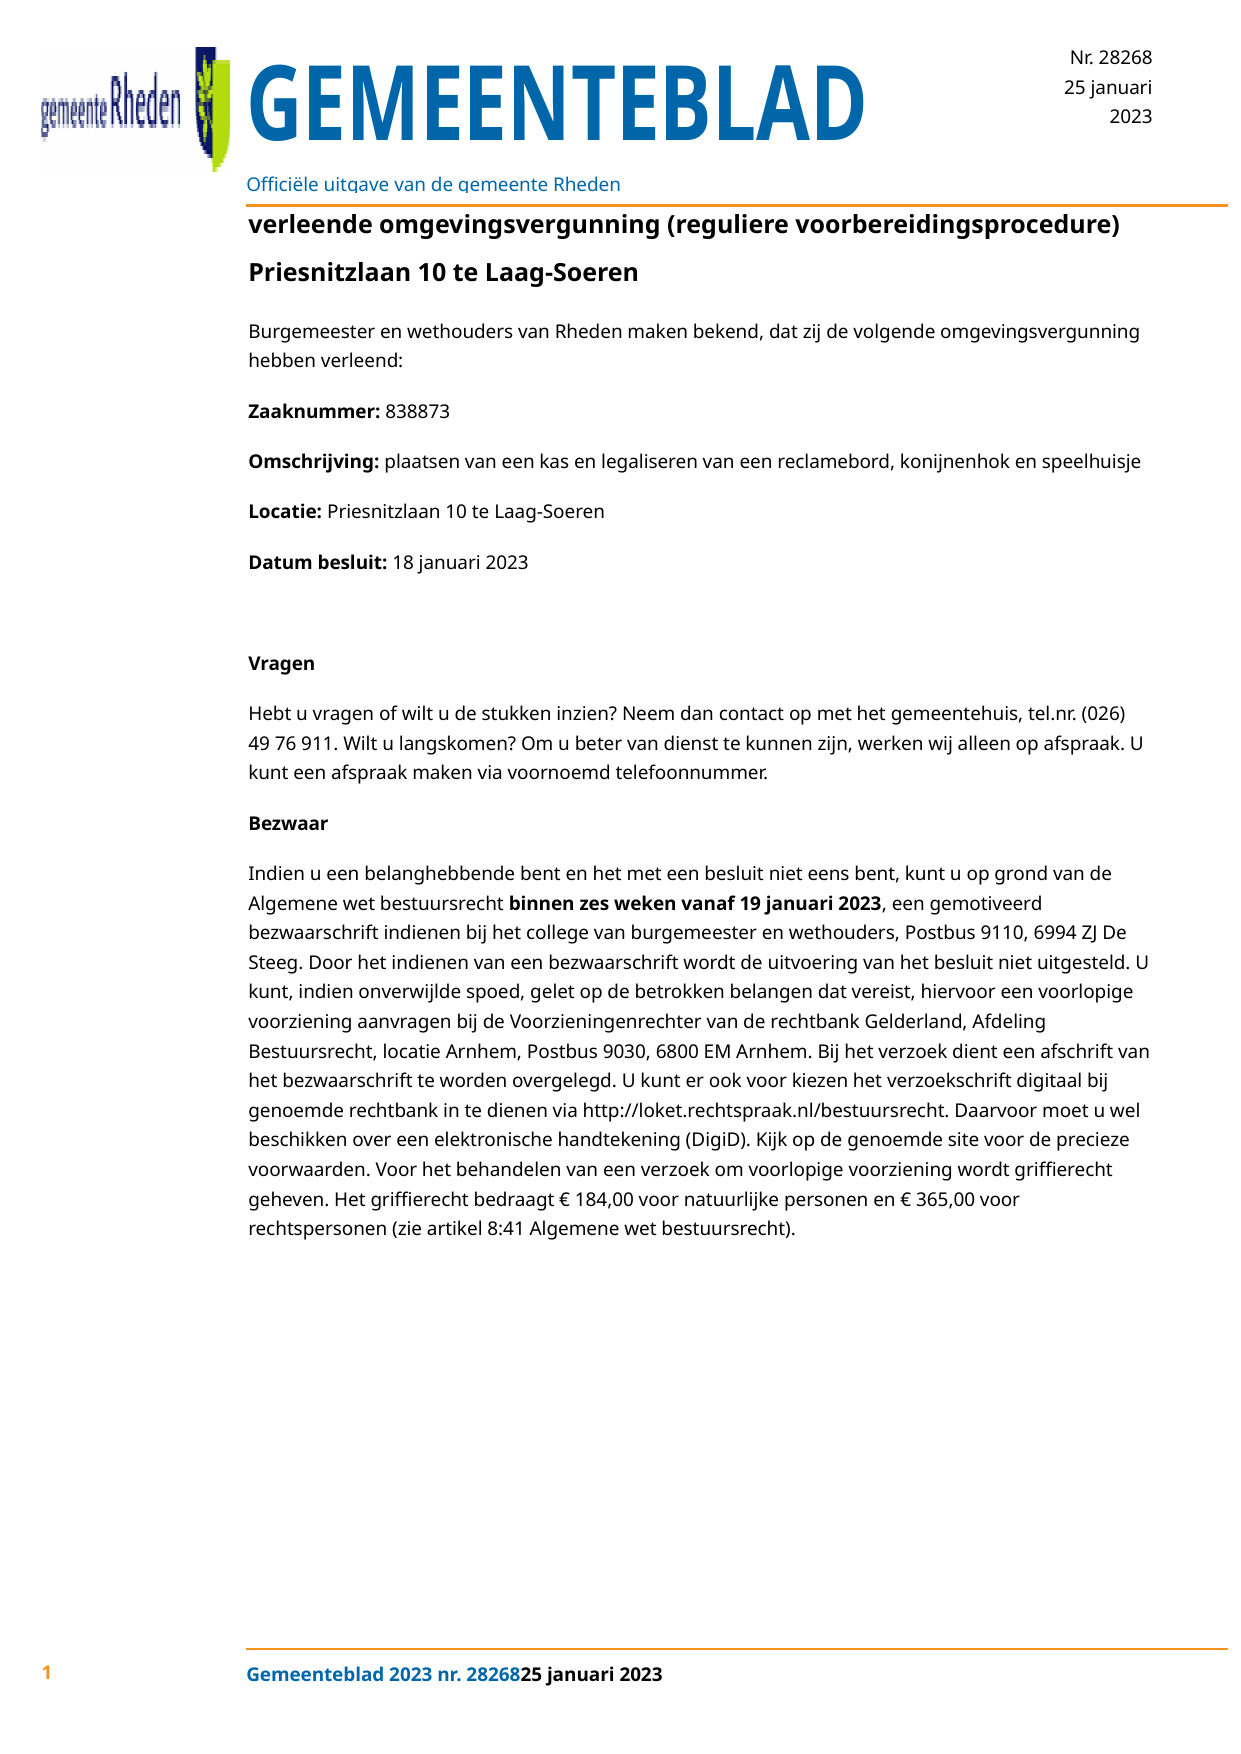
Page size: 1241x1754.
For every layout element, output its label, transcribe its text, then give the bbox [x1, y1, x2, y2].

text Bezwaar [248, 810, 1152, 836]
text Burgemeester en wethouders van Rheden maken bekend, dat zij de volgende omgevingsvergunning hebben verleend: [248, 318, 1152, 373]
picture [41, 47, 231, 172]
text Indien u een belanghebbende bent en het met een besluit niet eens bent, kunt u op grond van de Algemene wet bestuursrecht binnen zes weken vanaf 19 januari 2023, een gemotiveerd bezwaarschrift indienen bij het college van burgemeester en wethouders, Postbus 9110, 6994 ZJ De Steeg. Door het indienen van een bezwaarschrift wordt de uitvoering van het besluit niet uitgesteld. U kunt, indien onverwijlde spoed, gelet op de betrokken belangen dat vereist, hiervoor een voorlopige voorziening aanvragen bij de Voorzieningenrechter van de rechtbank Gelderland, Afdeling Bestuursrecht, locatie Arnhem, Postbus 9030, 6800 EM Arnhem. Bij het verzoek dient een afschrift van het bezwaarschrift te worden overgelegd. U kunt er ook voor kiezen het verzoekschrift digitaal bij genoemde rechtbank in te dienen via http://loket.rechtspraak.nl/bestuursrecht. Daarvoor moet u wel beschikken over een elektronische handtekening (DigiD). Kijk op de genoemde site voor de precieze voorwaarden. Voor het behandelen van een verzoek om voorlopige voorziening wordt griffierecht geheven. Het griffierecht bedraagt € 184,00 voor natuurlijke personen en € 365,00 voor rechtspersonen (zie artikel 8:41 Algemene wet bestuursrecht). [248, 860, 1152, 1241]
text verleende omgevingsvergunning (reguliere voorbereidingsprocedure) Priesnitzlaan 10 te Laag-Soeren [248, 207, 1152, 288]
text Omschrijving: plaatsen van een kas en legaliseren van een reclamebord, konijnenhok en speelhuisje [248, 448, 1152, 474]
text Datum besluit: 18 januari 2023 [248, 549, 1152, 575]
text Vragen [248, 650, 1152, 676]
text Zaaknummer: 838873 [248, 398, 1152, 424]
text Locatie: Priesnitzlaan 10 te Laag-Soeren [248, 499, 1152, 524]
text Hebt u vragen of wilt u de stukken inzien? Neem dan contact op met het gemeentehuis, tel.nr. (026) 49 76 911. Wilt u langskomen? Om u beter van dienst te kunnen zijn, werken wij alleen op afspraak. U kunt een afspraak maken via voornoemd telefoonnummer. [248, 700, 1152, 785]
